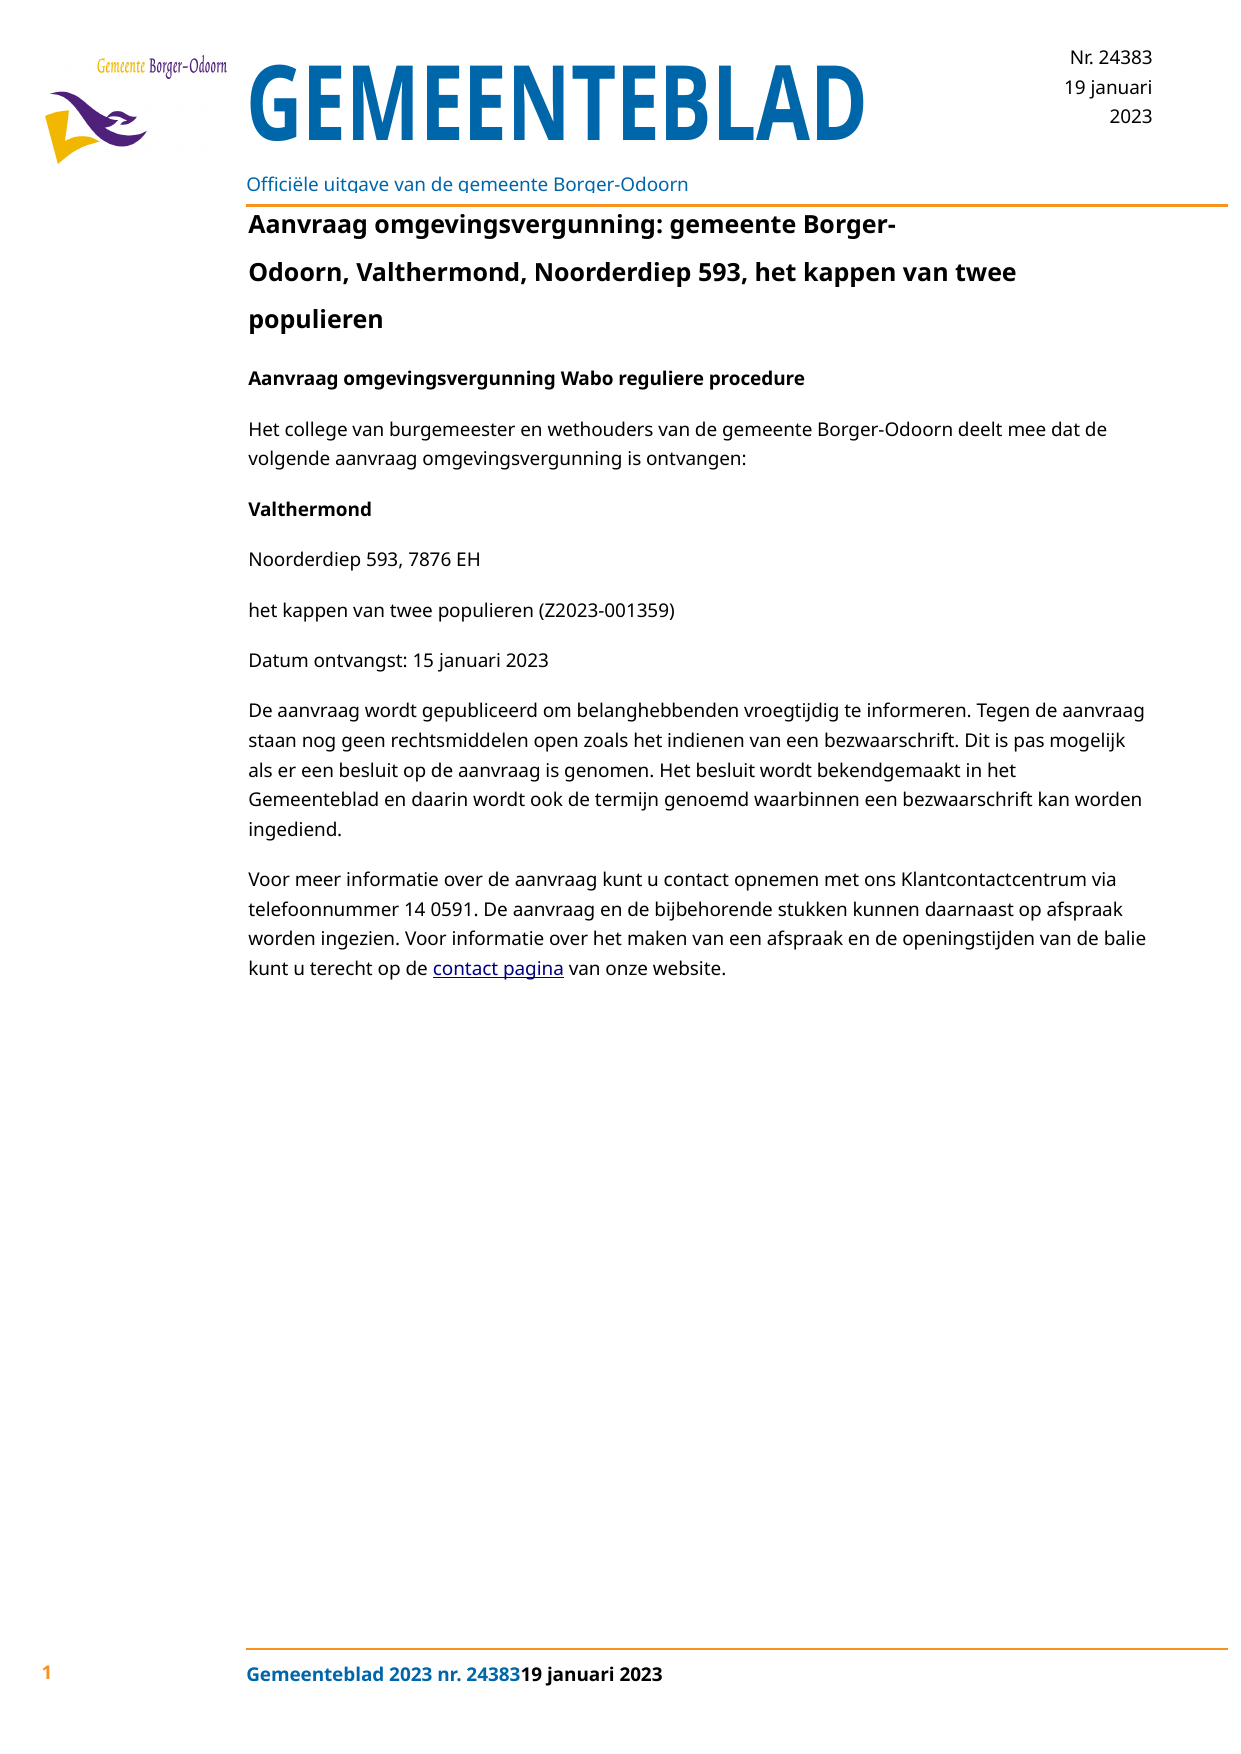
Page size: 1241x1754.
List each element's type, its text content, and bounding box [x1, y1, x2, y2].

text Noorderdiep 593, 7876 EH [248, 546, 1152, 572]
text Aanvraag omgevingsvergunning Wabo reguliere procedure [248, 366, 1152, 391]
picture [41, 47, 231, 172]
text Het college van burgemeester en wethouders van de gemeente Borger-Odoorn deelt mee dat de volgende aanvraag omgevingsvergunning is ontvangen: [248, 416, 1152, 471]
text Valthermond [248, 496, 1152, 522]
text Voor meer informatie over de aanvraag kunt u contact opnemen met ons Klantcontactcentrum via telefoonnummer 14 0591. De aanvraag en de bijbehorende stukken kunnen daarnaast op afspraak worden ingezien. Voor informatie over het maken van een afspraak en de openingstijden van de balie kunt u terecht op de contact pagina van onze website. [248, 866, 1152, 981]
text Datum ontvangst: 15 januari 2023 [248, 647, 1152, 673]
text De aanvraag wordt gepubliceerd om belanghebbenden vroegtijdig te informeren. Tegen de aanvraag staan nog geen rechtsmiddelen open zoals het indienen van een bezwaarschrift. Dit is pas mogelijk als er een besluit op de aanvraag is genomen. Het besluit wordt bekendgemaakt in het Gemeenteblad en daarin wordt ook de termijn genoemd waarbinnen een bezwaarschrift kan worden ingediend. [248, 698, 1152, 842]
text het kappen van twee populieren (Z2023-001359) [248, 597, 1152, 622]
text Aanvraag omgevingsvergunning: gemeente Borger-Odoorn, Valthermond, Noorderdiep 593, het kappen van twee populieren [248, 207, 1152, 336]
